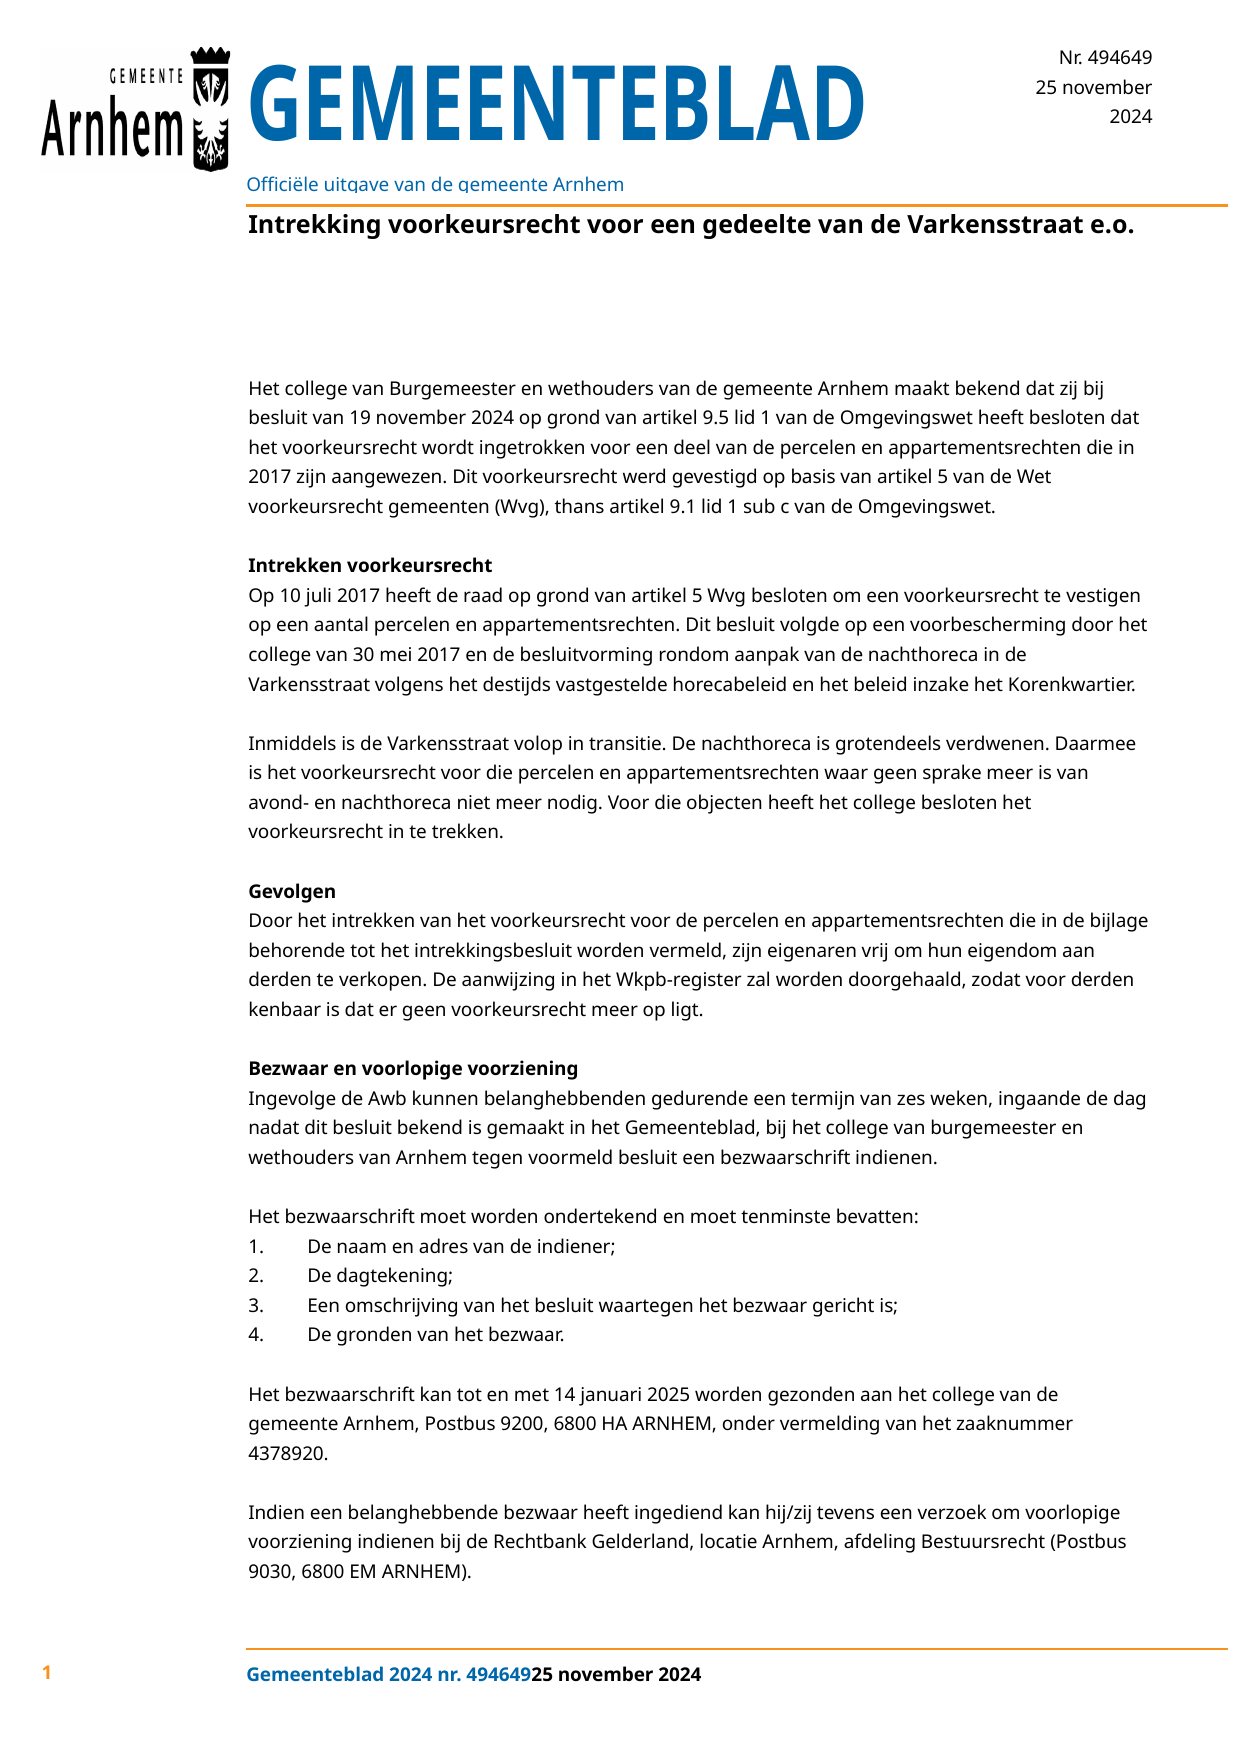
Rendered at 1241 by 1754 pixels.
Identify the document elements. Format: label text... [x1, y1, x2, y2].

text Intrekken voorkeursrecht [248, 552, 1152, 578]
text Door het intrekken van het voorkeursrecht voor de percelen en appartementsrechten die in de bijlage behorende tot het intrekkingsbesluit worden vermeld, zijn eigenaren vrij om hun eigendom aan derden te verkopen. De aanwijzing in het Wkpb-register zal worden doorgehaald, zodat voor derden kenbaar is dat er geen voorkeursrecht meer op ligt. [248, 907, 1152, 1022]
list De gronden van het bezwaar. [248, 1322, 1152, 1347]
picture [41, 47, 231, 172]
list Een omschrijving van het besluit waartegen het bezwaar gericht is; [248, 1292, 1152, 1318]
text Gevolgen [248, 878, 1152, 903]
text Inmiddels is de Varkensstraat volop in transitie. De nachthoreca is grotendeels verdwenen. Daarmee is het voorkeursrecht voor die percelen en appartementsrechten waar geen sprake meer is van avond- en nachthoreca niet meer nodig. Voor die objecten heeft het college besloten het voorkeursrecht in te trekken. [248, 730, 1152, 844]
text Het bezwaarschrift moet worden ondertekend en moet tenminste bevatten: [248, 1203, 1152, 1229]
text Indien een belanghebbende bezwaar heeft ingediend kan hij/zij tevens een verzoek om voorlopige voorziening indienen bij de Rechtbank Gelderland, locatie Arnhem, afdeling Bestuursrecht (Postbus 9030, 6800 EM ARNHEM). [248, 1499, 1152, 1584]
list De naam en adres van de indiener; [248, 1233, 1152, 1258]
text Het college van Burgemeester en wethouders van de gemeente Arnhem maakt bekend dat zij bij besluit van 19 november 2024 op grond van artikel 9.5 lid 1 van de Omgevingswet heeft besloten dat het voorkeursrecht wordt ingetrokken voor een deel van de percelen en appartementsrechten die in 2017 zijn aangewezen. Dit voorkeursrecht werd gevestigd op basis van artikel 5 van de Wet voorkeursrecht gemeenten (Wvg), thans artikel 9.1 lid 1 sub c van de Omgevingswet. [248, 375, 1152, 519]
list De dagtekening; [248, 1262, 1152, 1288]
text Intrekking voorkeursrecht voor een gedeelte van de Varkensstraat e.o. [248, 207, 1152, 241]
text Bezwaar en voorlopige voorziening [248, 1055, 1152, 1081]
text Het bezwaarschrift kan tot en met 14 januari 2025 worden gezonden aan het college van de gemeente Arnhem, Postbus 9200, 6800 HA ARNHEM, onder vermelding van het zaaknummer 4378920. [248, 1381, 1152, 1466]
text Ingevolge de Awb kunnen belanghebbenden gedurende een termijn van zes weken, ingaande de dag nadat dit besluit bekend is gemaakt in het Gemeenteblad, bij het college van burgemeester en wethouders van Arnhem tegen voormeld besluit een bezwaarschrift indienen. [248, 1085, 1152, 1170]
text Op 10 juli 2017 heeft de raad op grond van artikel 5 Wvg besloten om een voorkeursrecht te vestigen op een aantal percelen en appartementsrechten. Dit besluit volgde op een voorbescherming door het college van 30 mei 2017 en de besluitvorming rondom aanpak van de nachthoreca in de Varkensstraat volgens het destijds vastgestelde horecabeleid en het beleid inzake het Korenkwartier. [248, 582, 1152, 696]
